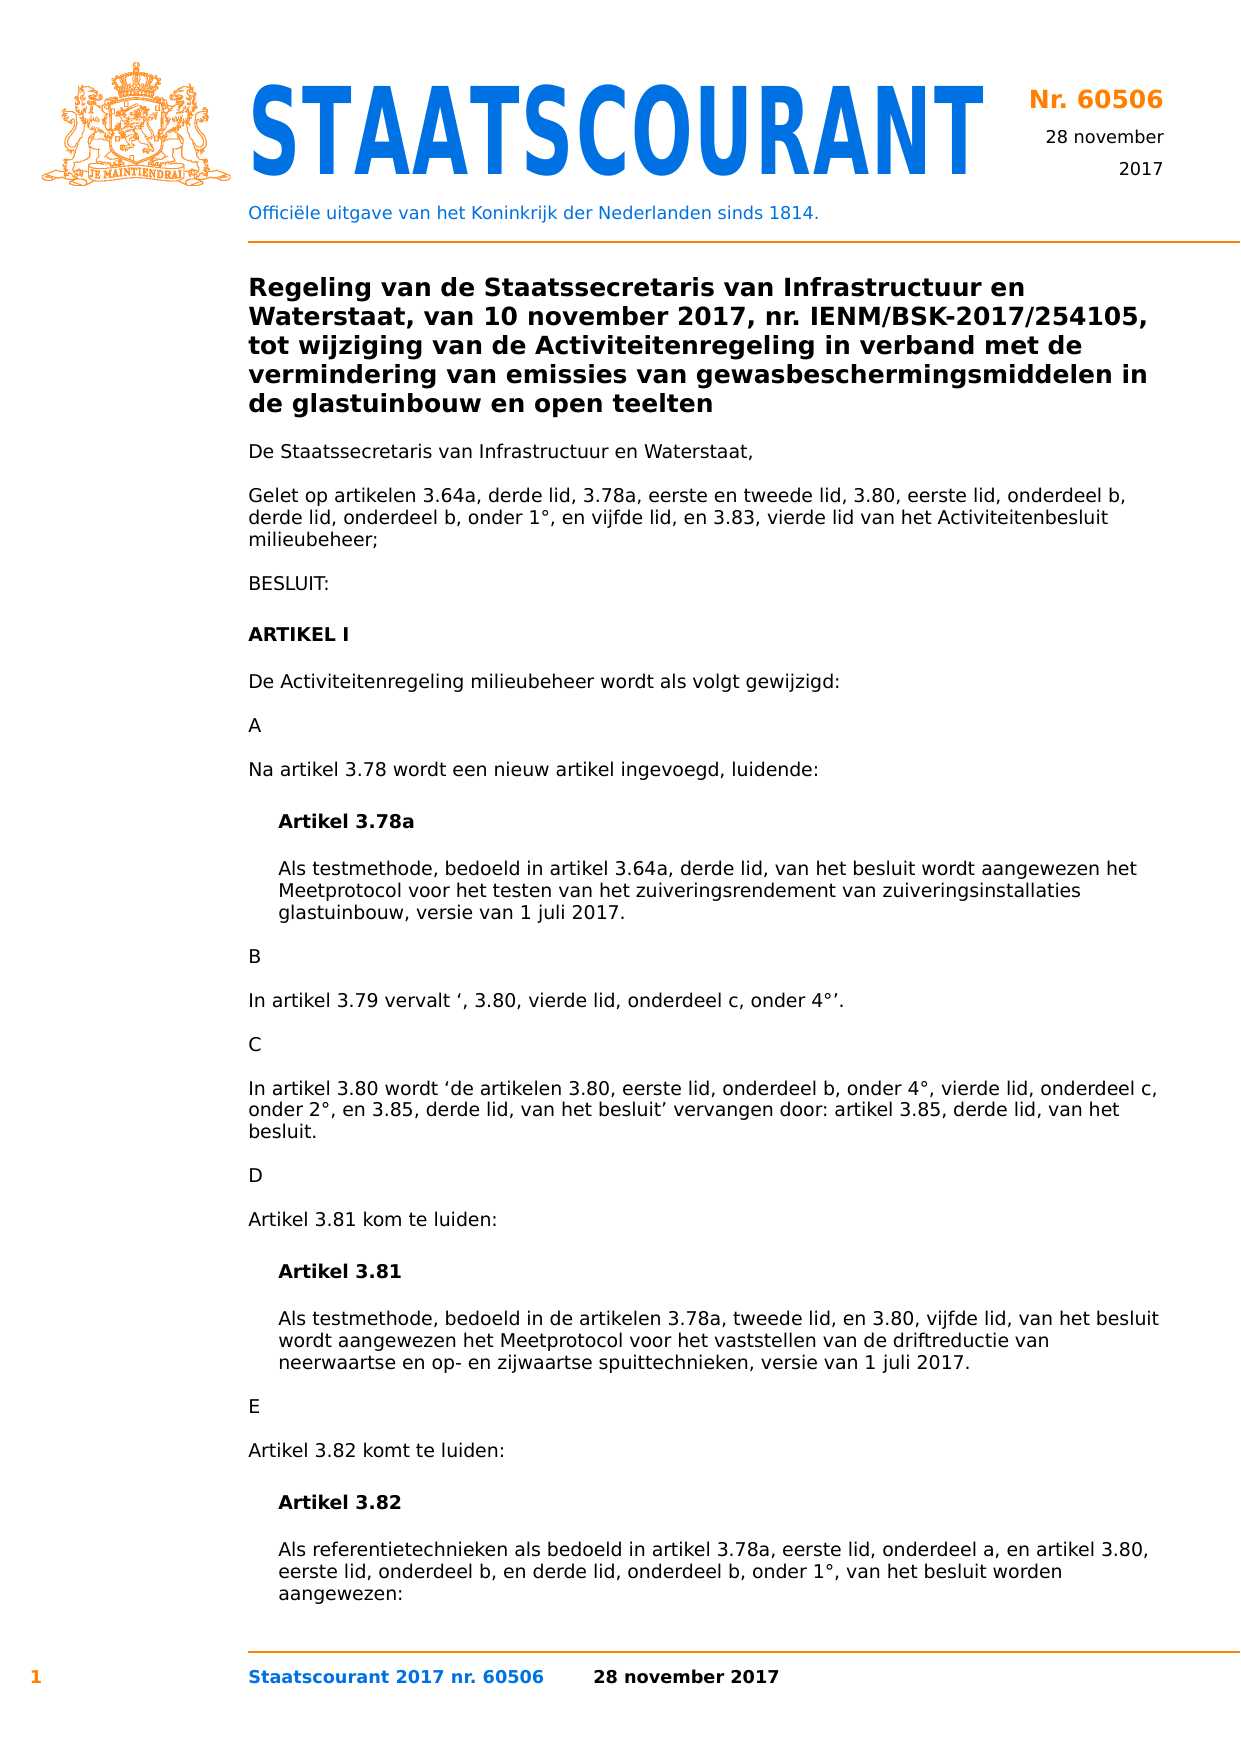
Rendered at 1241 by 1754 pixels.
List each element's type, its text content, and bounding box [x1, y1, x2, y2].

text De Staatssecretaris van Infrastructuur en Waterstaat, [248, 441, 1163, 463]
text A [248, 715, 1163, 737]
subtitle Artikel 3.81 [278, 1261, 1163, 1283]
subtitle Artikel 3.78a [278, 811, 1163, 833]
subtitle Regeling van de Staatssecretaris van Infrastructuur en Waterstaat, van 10 november 2017, nr. IENM/BSK-2017/254105, tot wijziging van de Activiteitenregeling in verband met de vermindering van emissies van gewasbeschermingsmiddelen in de glastuinbouw en open teelten [248, 273, 1163, 419]
text Als testmethode, bedoeld in de artikelen 3.78a, tweede lid, en 3.80, vijfde lid, van het besluit wordt aangewezen het Meetprotocol voor het vaststellen van de driftreductie van neerwaartse en op- en zijwaartse spuittechnieken, versie van 1 juli 2017. [278, 1308, 1163, 1374]
text C [248, 1033, 1163, 1056]
text Als referentietechnieken als bedoeld in artikel 3.78a, eerste lid, onderdeel a, en artikel 3.80, eerste lid, onderdeel b, en derde lid, onderdeel b, onder 1°, van het besluit worden aangewezen: [278, 1539, 1163, 1604]
table_cell Officiële uitgave van het Koninkrijk der Nederlanden sinds 1814. [248, 203, 1240, 241]
text Na artikel 3.78 wordt een nieuw artikel ingevoegd, luidende: [248, 759, 1163, 781]
table_header [25, 62, 248, 241]
subtitle ARTIKEL I [248, 624, 1163, 646]
text BESLUIT: [248, 572, 1163, 594]
text Artikel 3.82 komt te luiden: [248, 1440, 1163, 1462]
table_cell 28 november [998, 121, 1240, 153]
text B [248, 946, 1163, 968]
text D [248, 1165, 1163, 1187]
subtitle Artikel 3.82 [278, 1492, 1163, 1514]
text In artikel 3.80 wordt ‘de artikelen 3.80, eerste lid, onderdeel b, onder 4°, vierde lid, onderdeel c, onder 2°, en 3.85, derde lid, van het besluit’ vervangen door: artikel 3.85, derde lid, van het besluit. [248, 1077, 1163, 1143]
table_header STAATSCOURANT [248, 62, 998, 203]
text Gelet op artikelen 3.64a, derde lid, 3.78a, eerste en tweede lid, 3.80, eerste lid, onderdeel b, derde lid, onderdeel b, onder 1°, en vijfde lid, en 3.83, vierde lid van het Activiteitenbesluit milieubeheer; [248, 484, 1163, 551]
text Artikel 3.81 kom te luiden: [248, 1209, 1163, 1231]
table_header Nr. 60506 [998, 62, 1240, 121]
text Als testmethode, bedoeld in artikel 3.64a, derde lid, van het besluit wordt aangewezen het Meetprotocol voor het testen van het zuiveringsrendement van zuiveringsinstallaties glastuinbouw, versie van 1 juli 2017. [278, 858, 1163, 924]
text E [248, 1396, 1163, 1418]
text De Activiteitenregeling milieubeheer wordt als volgt gewijzigd: [248, 671, 1163, 693]
table_cell 2017 [998, 153, 1240, 203]
text In artikel 3.79 vervalt ‘, 3.80, vierde lid, onderdeel c, onder 4°’. [248, 990, 1163, 1012]
picture [41, 62, 231, 186]
